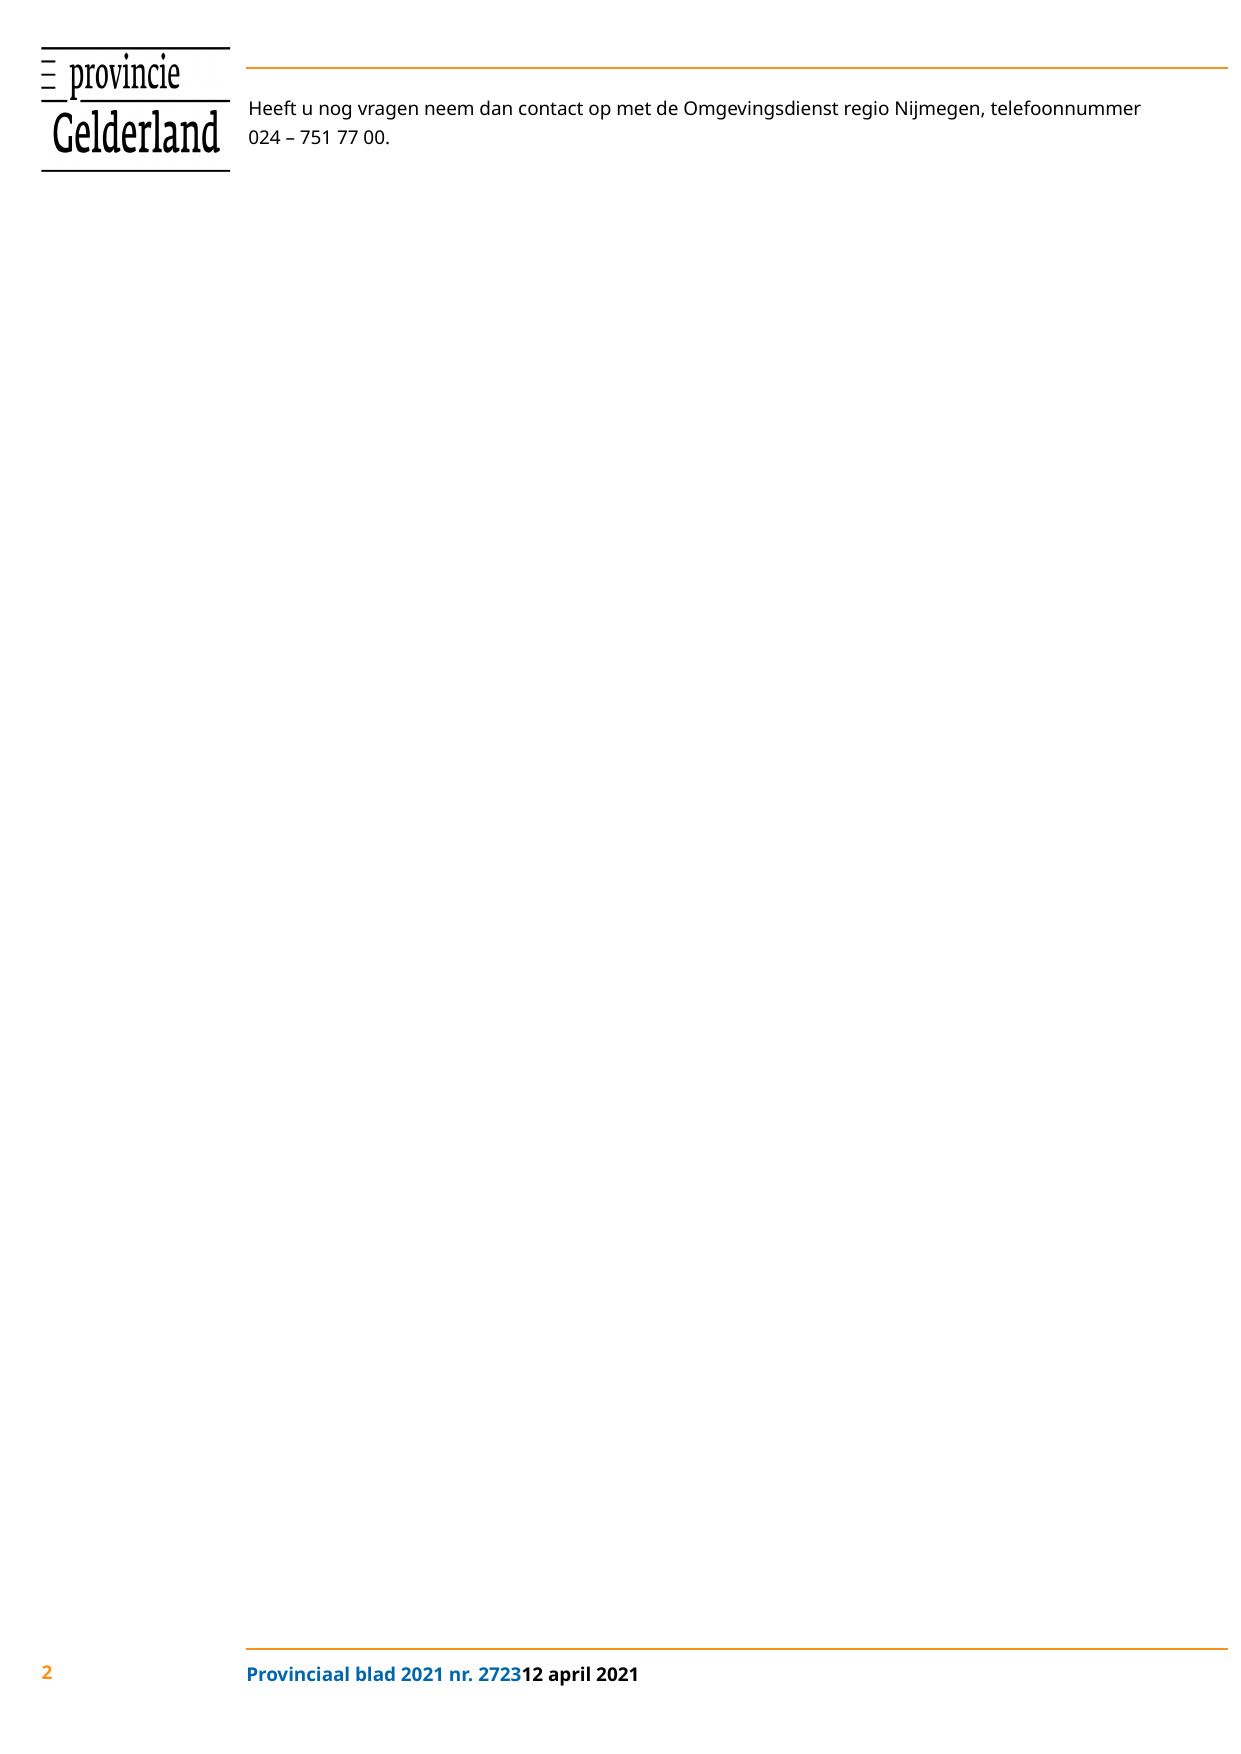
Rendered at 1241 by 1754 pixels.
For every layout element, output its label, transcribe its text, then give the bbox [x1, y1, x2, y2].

picture [41, 47, 231, 172]
text Heeft u nog vragen neem dan contact op met de Omgevingsdienst regio Nijmegen, telefoonnummer 024 – 751 77 00. [248, 95, 1152, 150]
